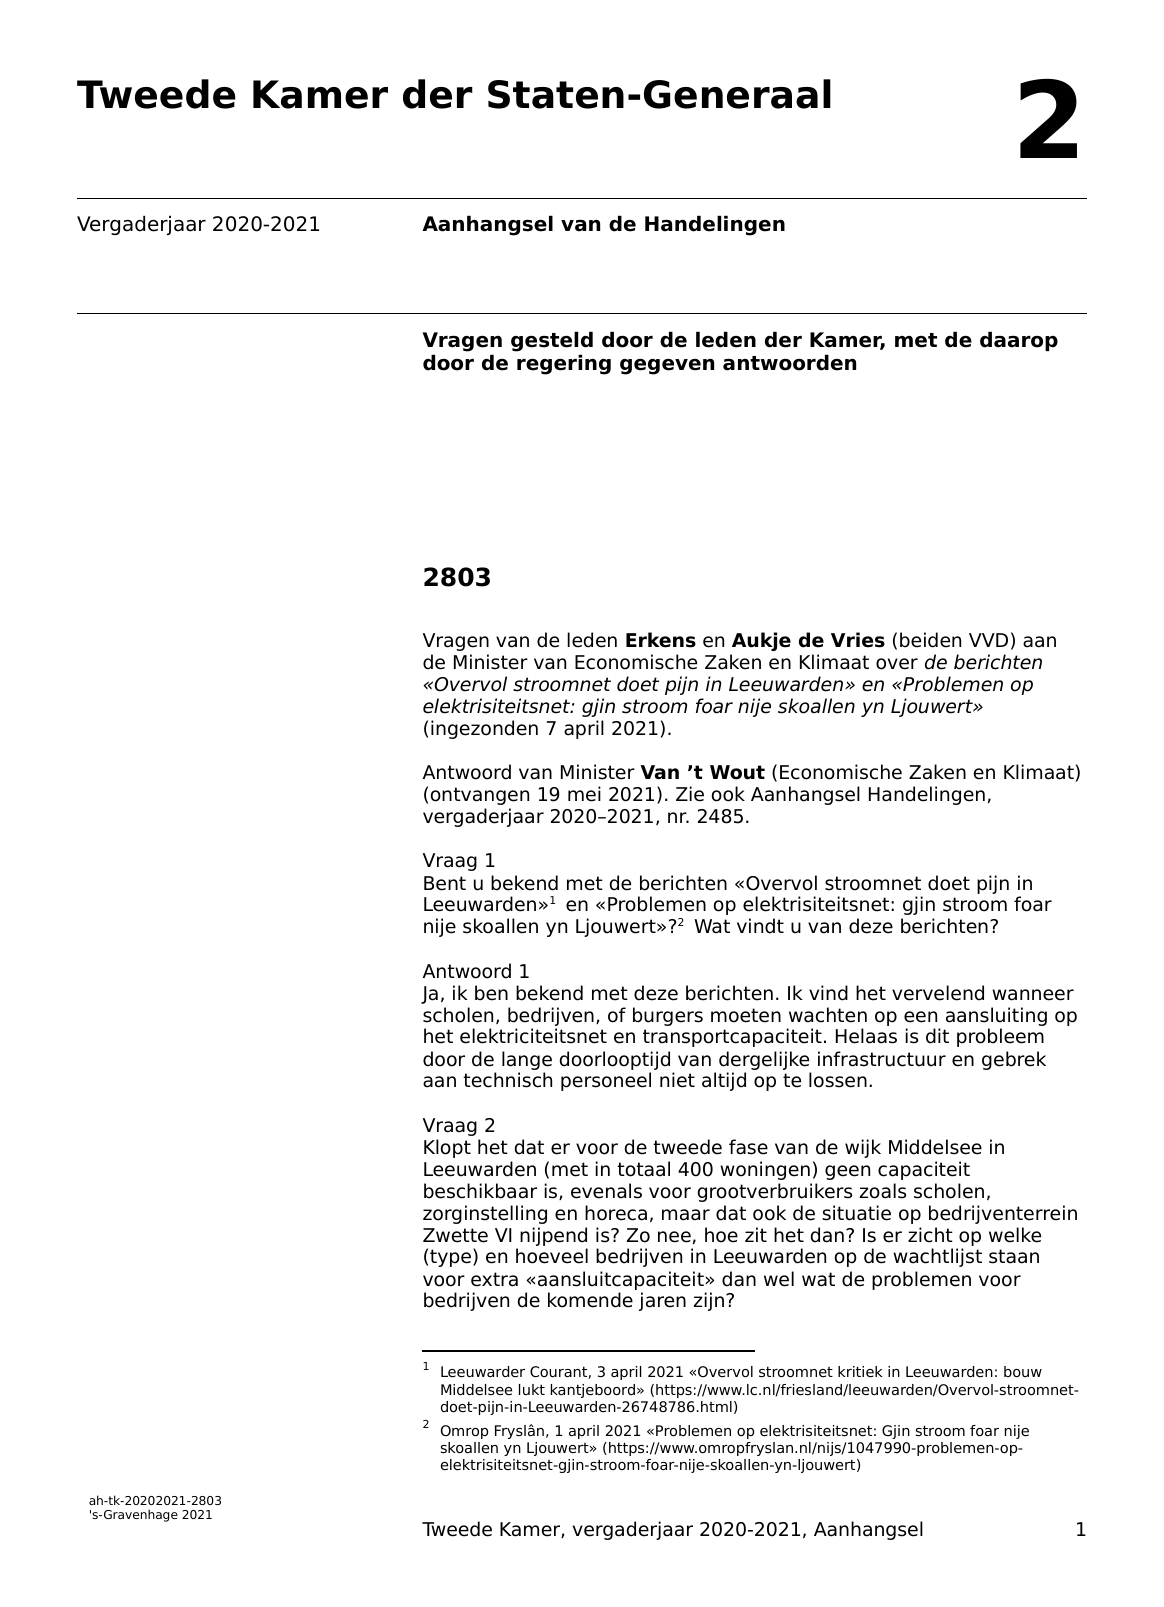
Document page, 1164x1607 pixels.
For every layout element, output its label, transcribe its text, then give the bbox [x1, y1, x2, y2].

text Omrop Fryslân, 1 april 2021 «Problemen op elektrisiteitsnet: Gjin stroom foar nije skoallen yn Ljouwert» (https://www.omropfryslan.nl/nijs/1047990-problemen-op-elektrisiteitsnet-gjin-stroom-foar-nije-skoallen-yn-ljouwert) [422, 1418, 1087, 1474]
text Vragen van de leden Erkens en Aukje de Vries (beiden VVD) aan de Minister van Economische Zaken en Klimaat over de berichten «Overvol stroomnet doet pijn in Leeuwarden» en «Problemen op elektrisiteitsnet: gjin stroom foar nije skoallen yn Ljouwert» (ingezonden 7 april 2021). [422, 630, 1087, 740]
table_cell Vergaderjaar 2020-2021 [77, 199, 422, 313]
text 2803 [422, 563, 1087, 592]
text Antwoord 1 [422, 961, 1087, 982]
text Bent u bekend met de berichten «Overvol stroomnet doet pijn in Leeuwarden» en «Problemen op elektrisiteitsnet: gjin stroom foar nije skoallen yn Ljouwert»? Wat vindt u van deze berichten? [422, 872, 1087, 938]
text Antwoord van Minister Van ’t Wout (Economische Zaken en Klimaat) (ontvangen 19 mei 2021). Zie ook Aanhangsel Handelingen, vergaderjaar 2020–2021, nr. 2485. [422, 762, 1087, 828]
text 's-Gravenhage 2021 [88, 1508, 323, 1522]
table_cell Vragen gesteld door de leden der Kamer, met de daarop door de regering gegeven antwoorden [422, 314, 1087, 375]
text Vraag 2 [422, 1114, 1087, 1137]
table_cell [77, 314, 422, 375]
text Klopt het dat er voor de tweede fase van de wijk Middelsee in Leeuwarden (met in totaal 400 woningen) geen capaciteit beschikbaar is, evenals voor grootverbruikers zoals scholen, zorginstelling en horeca, maar dat ook de situatie op bedrijventerrein Zwette VI nijpend is? Zo nee, hoe zit het dan? Is er zicht op welke (type) en hoeveel bedrijven in Leeuwarden op de wachtlijst staan voor extra «aansluitcapaciteit» dan wel wat de problemen voor bedrijven de komende jaren zijn? [422, 1137, 1087, 1312]
table_header Tweede Kamer der Staten-Generaal [77, 59, 886, 198]
text Vraag 1 [422, 850, 1087, 872]
text ah-tk-20202021-2803 [88, 1494, 323, 1508]
text Ja, ik ben bekend met deze berichten. Ik vind het vervelend wanneer scholen, bedrijven, of burgers moeten wachten op een aansluiting op het elektriciteitsnet en transportcapaciteit. Helaas is dit probleem door de lange doorlooptijd van dergelijke infrastructuur en gebrek aan technisch personeel niet altijd op te lossen. [422, 982, 1087, 1092]
text Leeuwarder Courant, 3 april 2021 «Overvol stroomnet kritiek in Leeuwarden: bouw Middelsee lukt kantjeboord» (https://www.lc.nl/friesland/leeuwarden/Overvol-stroomnet-doet-pijn-in-Leeuwarden-26748786.html) [422, 1360, 1087, 1416]
table_cell Aanhangsel van de Handelingen [422, 199, 1087, 313]
table_header 2 [886, 59, 1087, 198]
